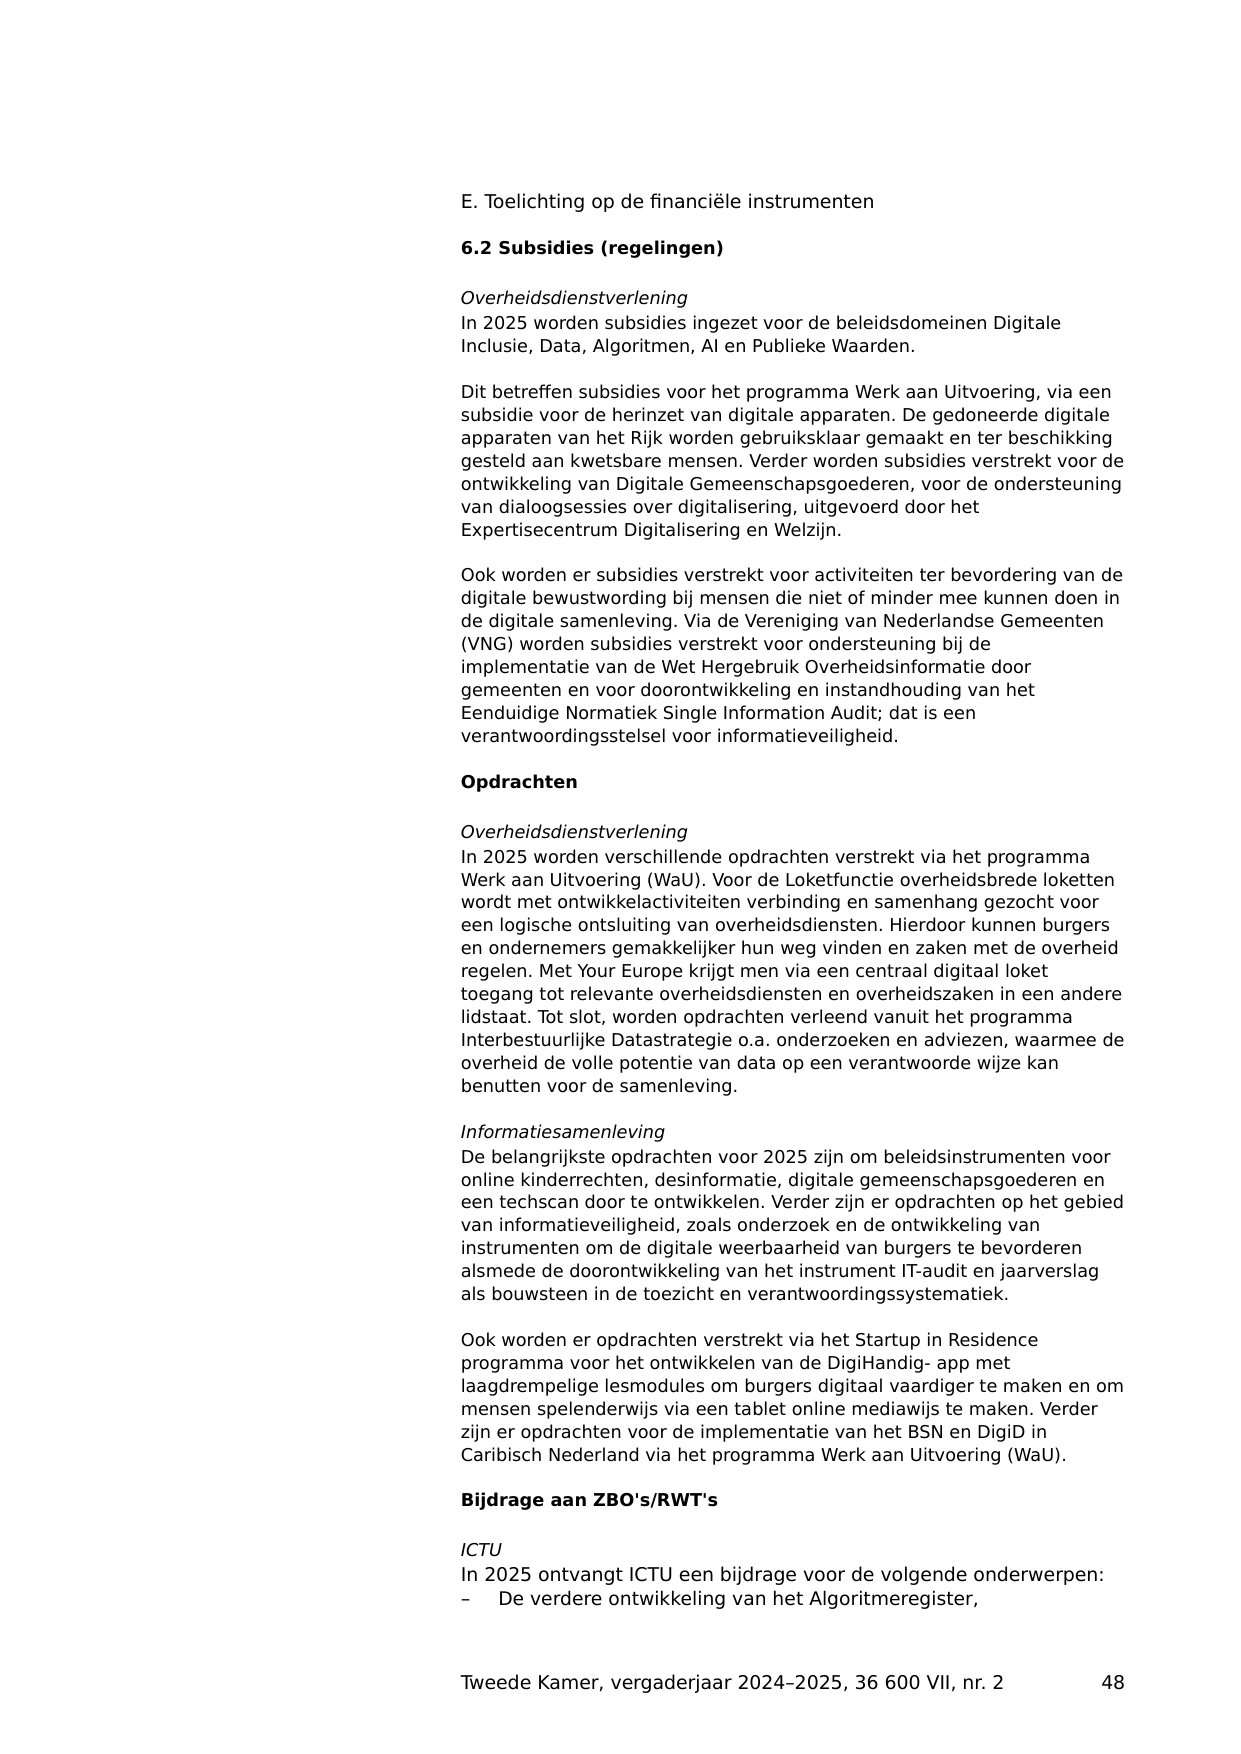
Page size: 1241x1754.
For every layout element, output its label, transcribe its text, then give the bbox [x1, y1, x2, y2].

text In 2025 ontvangt ICTU een bijdrage voor de volgende onderwerpen: [461, 1563, 1125, 1585]
text Dit betreffen subsidies voor het programma Werk aan Uitvoering, via een subsidie voor de herinzet van digitale apparaten. De gedoneerde digitale apparaten van het Rĳk worden gebruiksklaar gemaakt en ter beschikking gesteld aan kwetsbare mensen. Verder worden subsidies verstrekt voor de ontwikkeling van Digitale Gemeenschapsgoederen, voor de ondersteuning van dialoogsessies over digitalisering, uitgevoerd door het Expertisecentrum Digitalisering en Welzĳn. [461, 380, 1125, 541]
list De verdere ontwikkeling van het Algoritmeregister, [461, 1585, 1125, 1610]
text 6.2 Subsidies (regelingen) [461, 236, 1125, 259]
text De belangrijkste opdrachten voor 2025 zijn om beleidsinstrumenten voor online kinderrechten, desinformatie, digitale gemeenschapsgoederen en een techscan door te ontwikkelen. Verder zijn er opdrachten op het gebied van informatieveiligheid, zoals onderzoek en de ontwikkeling van instrumenten om de digitale weerbaarheid van burgers te bevorderen alsmede de doorontwikkeling van het instrument IT-audit en jaarverslag als bouwsteen in de toezicht en verantwoordingssystematiek. [461, 1145, 1125, 1305]
text In 2025 worden subsidies ingezet voor de beleidsdomeinen Digitale Inclusie, Data, Algoritmen, AI en Publieke Waarden. [461, 311, 1125, 357]
text Bijdrage aan ZBO's/RWT's [461, 1488, 1125, 1511]
text ICTU [461, 1538, 1125, 1561]
text Ook worden er opdrachten verstrekt via het Startup in Residence programma voor het ontwikkelen van de DigiHandig- app met laagdrempelige lesmodules om burgers digitaal vaardiger te maken en om mensen spelenderwĳs via een tablet online mediawĳs te maken. Verder zijn er opdrachten voor de implementatie van het BSN en DigiD in Caribisch Nederland via het programma Werk aan Uitvoering (WaU). [461, 1328, 1125, 1466]
text Informatiesamenleving [461, 1120, 1125, 1143]
text Ook worden er subsidies verstrekt voor activiteiten ter bevordering van de digitale bewustwording bij mensen die niet of minder mee kunnen doen in de digitale samenleving. Via de Vereniging van Nederlandse Gemeenten (VNG) worden subsidies verstrekt voor ondersteuning bĳ de implementatie van de Wet Hergebruik Overheidsinformatie door gemeenten en voor doorontwikkeling en instandhouding van het Eenduidige Normatiek Single Information Audit; dat is een verantwoordingsstelsel voor informatieveiligheid. [461, 563, 1125, 747]
text Opdrachten [461, 770, 1125, 793]
title E. Toelichting op de financiële instrumenten [461, 191, 1125, 213]
text Overheidsdienstverlening [461, 286, 1125, 309]
text In 2025 worden verschillende opdrachten verstrekt via het programma Werk aan Uitvoering (WaU). Voor de Loketfunctie overheidsbrede loketten wordt met ontwikkelactiviteiten verbinding en samenhang gezocht voor een logische ontsluiting van overheidsdiensten. Hierdoor kunnen burgers en ondernemers gemakkelijker hun weg vinden en zaken met de overheid regelen. Met Your Europe krijgt men via een centraal digitaal loket toegang tot relevante overheidsdiensten en overheidszaken in een andere lidstaat. Tot slot, worden opdrachten verleend vanuit het programma Interbestuurlijke Datastrategie o.a. onderzoeken en adviezen, waarmee de overheid de volle potentie van data op een verantwoorde wijze kan benutten voor de samenleving. [461, 845, 1125, 1097]
text Overheidsdienstverlening [461, 820, 1125, 843]
